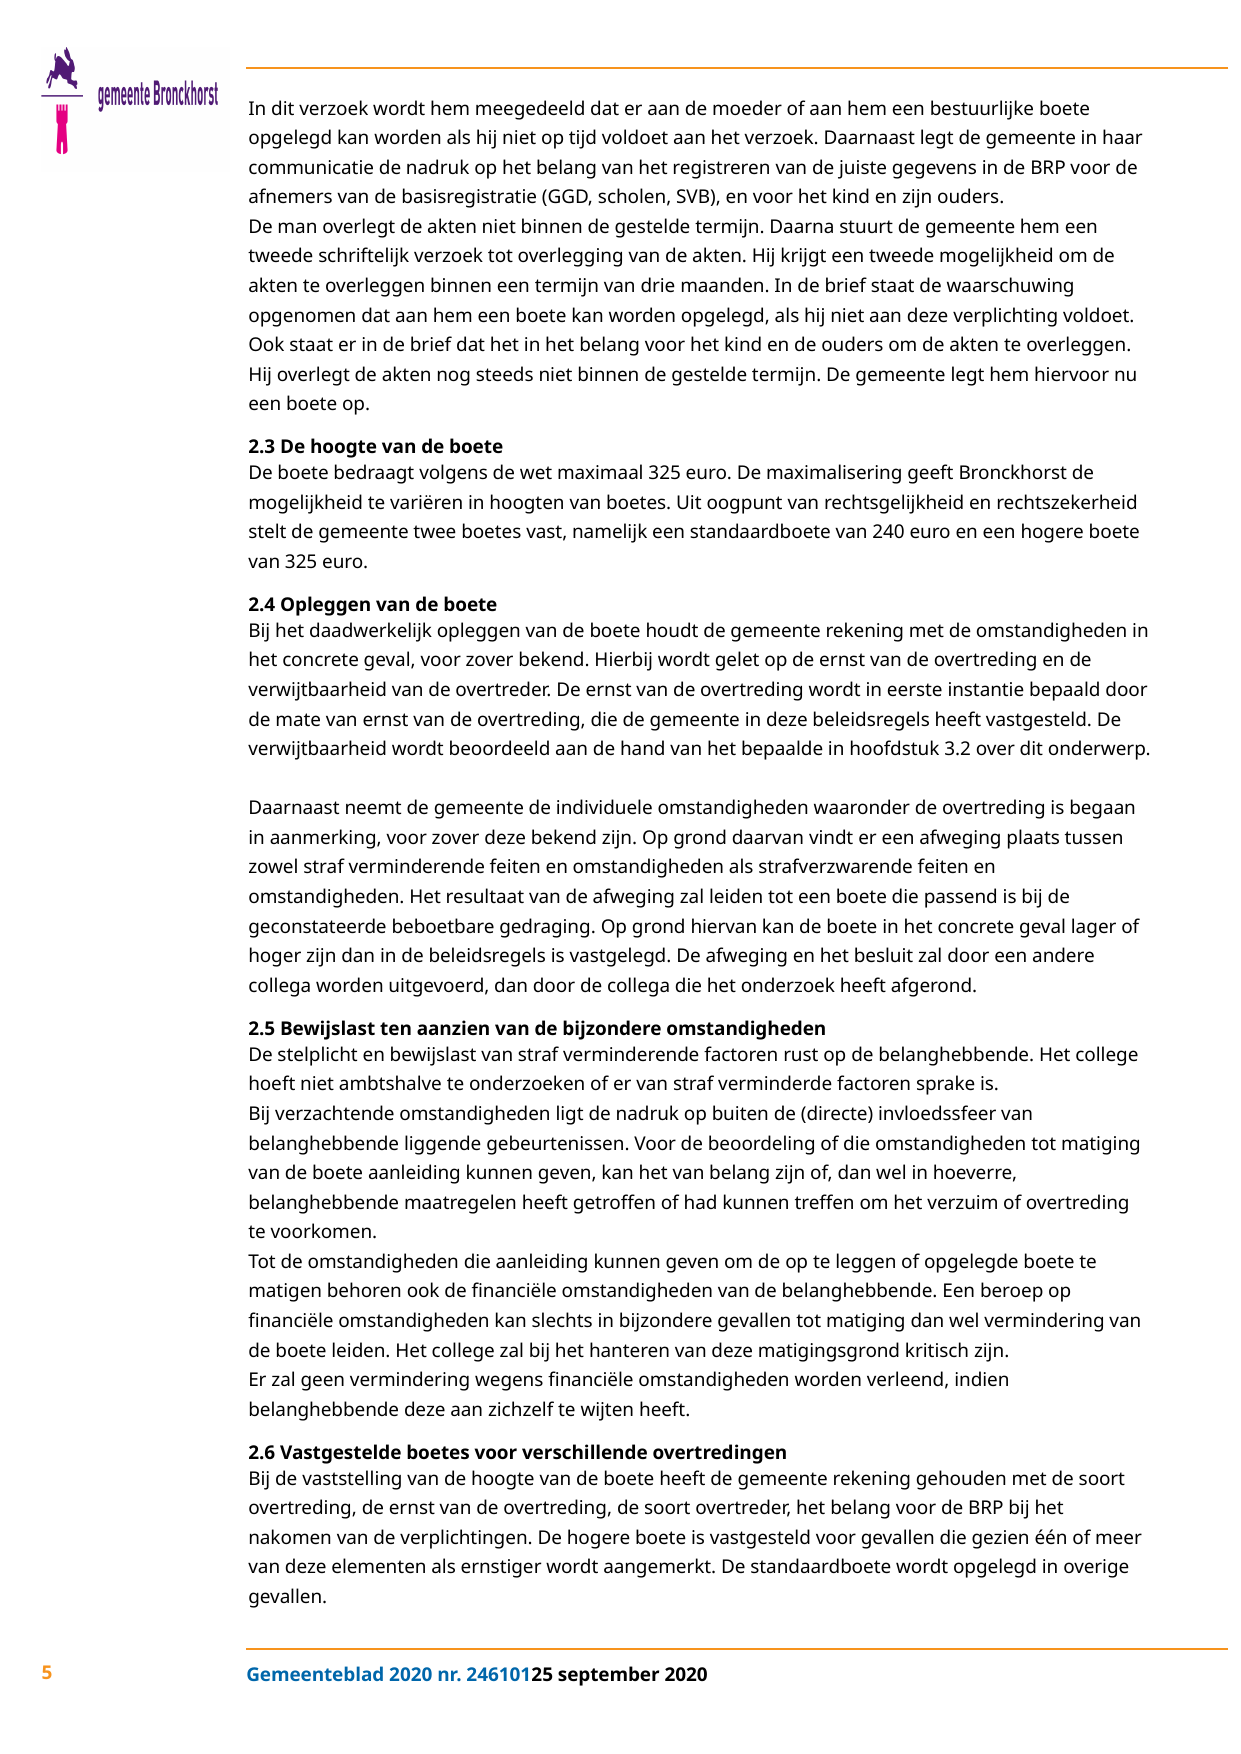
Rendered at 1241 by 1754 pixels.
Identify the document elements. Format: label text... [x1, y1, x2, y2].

text 2.3 De hoogte van de boete [248, 434, 1152, 459]
text Tot de omstandigheden die aanleiding kunnen geven om de op te leggen of opgelegde boete te matigen behoren ook de financiële omstandigheden van de belanghebbende. Een beroep op financiële omstandigheden kan slechts in bijzondere gevallen tot matiging dan wel vermindering van de boete leiden. Het college zal bij het hanteren van deze matigingsgrond kritisch zijn. [248, 1248, 1152, 1362]
text 2.4 Opleggen van de boete [248, 591, 1152, 617]
text De boete bedraagt volgens de wet maximaal 325 euro. De maximalisering geeft Bronckhorst de mogelijkheid te variëren in hoogten van boetes. Uit oogpunt van rechtsgelijkheid en rechtszekerheid stelt de gemeente twee boetes vast, namelijk een standaardboete van 240 euro en een hogere boete van 325 euro. [248, 459, 1152, 574]
text Er zal geen vermindering wegens financiële omstandigheden worden verleend, indien belanghebbende deze aan zichzelf te wijten heeft. [248, 1366, 1152, 1422]
text Daarnaast neemt de gemeente de individuele omstandigheden waaronder de overtreding is begaan in aanmerking, voor zover deze bekend zijn. Op grond daarvan vindt er een afweging plaats tussen zowel straf verminderende feiten en omstandigheden als strafverzwarende feiten en omstandigheden. Het resultaat van de afweging zal leiden tot een boete die passend is bij de geconstateerde beboetbare gedraging. Op grond hiervan kan de boete in het concrete geval lager of hoger zijn dan in de beleidsregels is vastgelegd. De afweging en het besluit zal door een andere collega worden uitgevoerd, dan door de collega die het onderzoek heeft afgerond. [248, 794, 1152, 998]
text Bij de vaststelling van de hoogte van de boete heeft de gemeente rekening gehouden met de soort overtreding, de ernst van de overtreding, de soort overtreder, het belang voor de BRP bij het nakomen van de verplichtingen. De hogere boete is vastgesteld voor gevallen die gezien één of meer van deze elementen als ernstiger wordt aangemerkt. De standaardboete wordt opgelegd in overige gevallen. [248, 1465, 1152, 1609]
text Bij het daadwerkelijk opleggen van de boete houdt de gemeente rekening met de omstandigheden in het concrete geval, voor zover bekend. Hierbij wordt gelet op de ernst van de overtreding en de verwijtbaarheid van de overtreder. De ernst van de overtreding wordt in eerste instantie bepaald door de mate van ernst van de overtreding, die de gemeente in deze beleidsregels heeft vastgesteld. De verwijtbaarheid wordt beoordeeld aan de hand van het bepaalde in hoofdstuk 3.2 over dit onderwerp. [248, 617, 1152, 761]
text De man overlegt de akten niet binnen de gestelde termijn. Daarna stuurt de gemeente hem een tweede schriftelijk verzoek tot overlegging van de akten. Hij krijgt een tweede mogelijkheid om de akten te overleggen binnen een termijn van drie maanden. In de brief staat de waarschuwing opgenomen dat aan hem een boete kan worden opgelegd, als hij niet aan deze verplichting voldoet. Ook staat er in de brief dat het in het belang voor het kind en de ouders om de akten te overleggen. Hij overlegt de akten nog steeds niet binnen de gestelde termijn. De gemeente legt hem hiervoor nu een boete op. [248, 213, 1152, 416]
text 2.5 Bewijslast ten aanzien van de bijzondere omstandigheden [248, 1015, 1152, 1041]
text In dit verzoek wordt hem meegedeeld dat er aan de moeder of aan hem een bestuurlijke boete opgelegd kan worden als hij niet op tijd voldoet aan het verzoek. Daarnaast legt de gemeente in haar communicatie de nadruk op het belang van het registreren van de juiste gegevens in de BRP voor de afnemers van de basisregistratie (GGD, scholen, SVB), en voor het kind en zijn ouders. [248, 95, 1152, 209]
text Bij verzachtende omstandigheden ligt de nadruk op buiten de (directe) invloedssfeer van belanghebbende liggende gebeurtenissen. Voor de beoordeling of die omstandigheden tot matiging van de boete aanleiding kunnen geven, kan het van belang zijn of, dan wel in hoeverre, belanghebbende maatregelen heeft getroffen of had kunnen treffen om het verzuim of overtreding te voorkomen. [248, 1100, 1152, 1244]
text De stelplicht en bewijslast van straf verminderende factoren rust op de belanghebbende. Het college hoeft niet ambtshalve te onderzoeken of er van straf verminderde factoren sprake is. [248, 1041, 1152, 1096]
picture [41, 47, 231, 172]
text 2.6 Vastgestelde boetes voor verschillende overtredingen [248, 1439, 1152, 1465]
